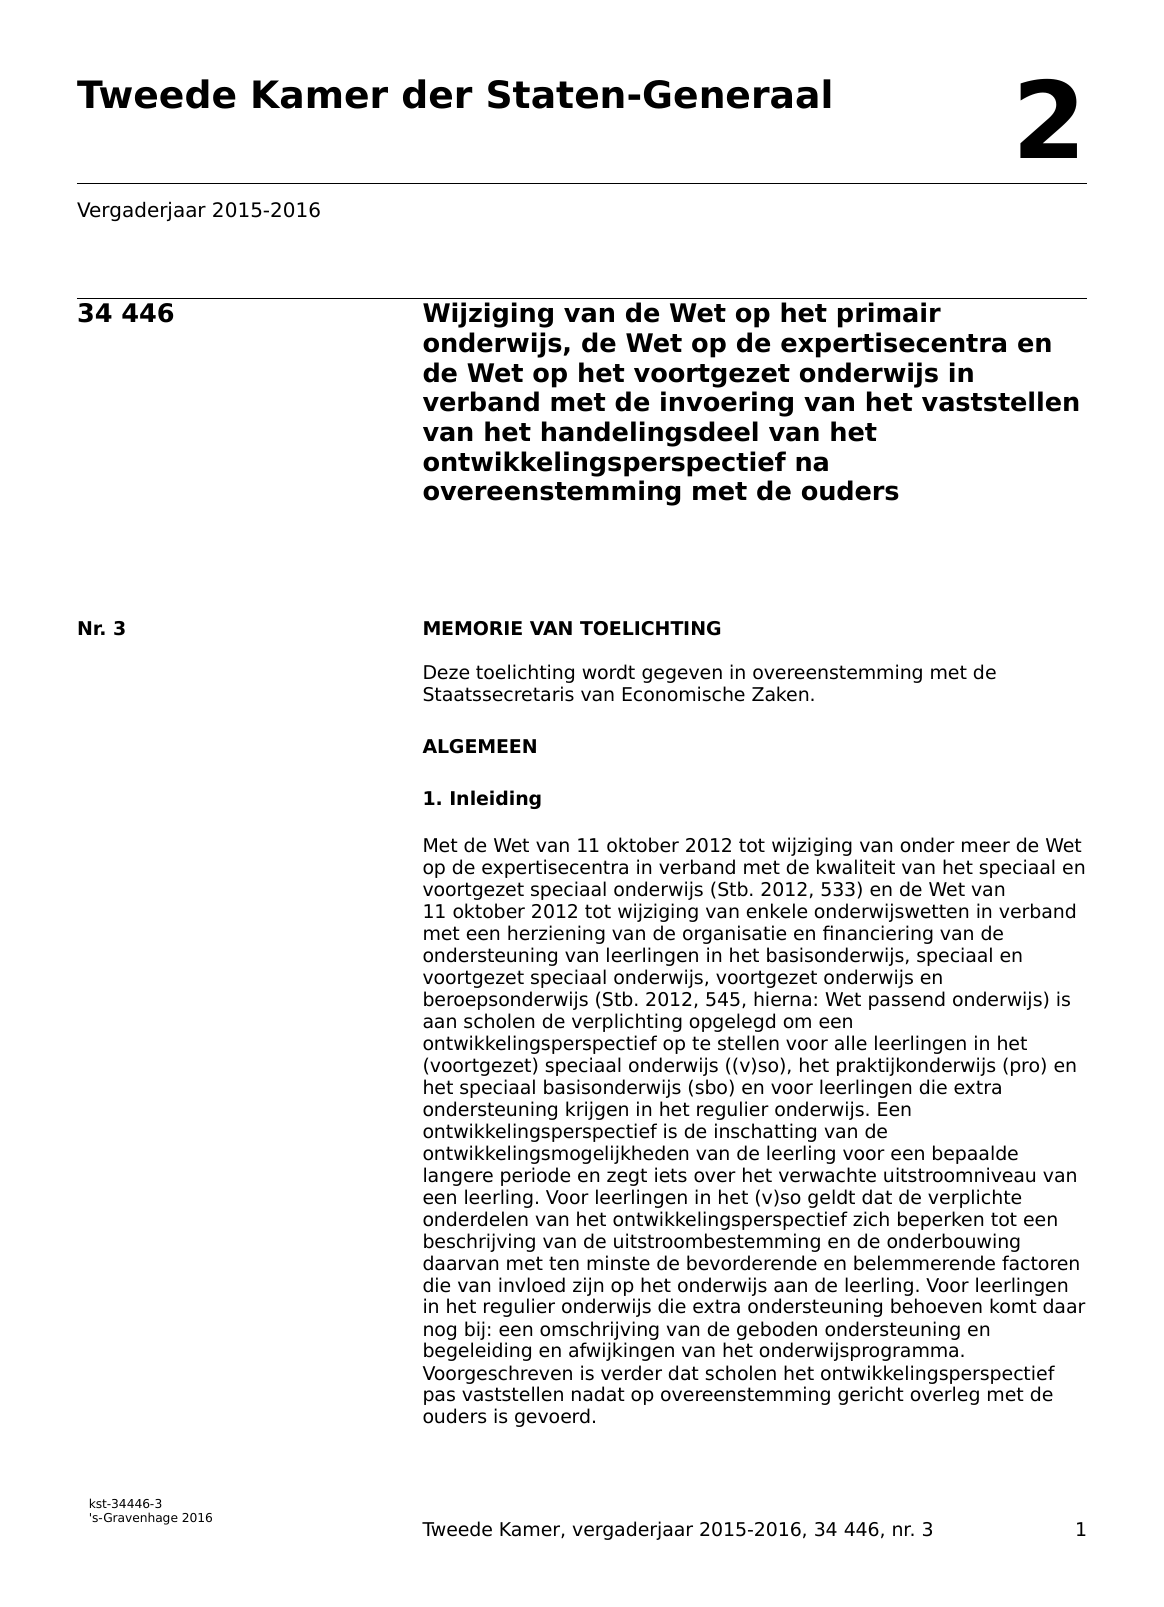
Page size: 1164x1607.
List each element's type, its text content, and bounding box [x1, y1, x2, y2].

text kst-34446-3 [88, 1497, 323, 1511]
text Deze toelichting wordt gegeven in overeenstemming met de Staatssecretaris van Economische Zaken. [422, 662, 1087, 706]
table_header 2 [886, 59, 1087, 183]
text 's-Gravenhage 2016 [88, 1511, 323, 1525]
subtitle ALGEMEEN [422, 736, 1087, 758]
subtitle 34 446 Wijziging van de Wet op het primair onderwijs, de Wet op de expertisecentra en de Wet op het voortgezet onderwijs in verband met de invoering van het vaststellen van het handelingsdeel van het ontwikkelingsperspectief na overeenstemming met de ouders [77, 299, 1087, 507]
table_header Tweede Kamer der Staten-Generaal [77, 59, 886, 183]
subtitle 1. Inleiding [422, 788, 1087, 810]
text Met de Wet van 11 oktober 2012 tot wijziging van onder meer de Wet op de expertisecentra in verband met de kwaliteit van het speciaal en voortgezet speciaal onderwijs (Stb. 2012, 533) en de Wet van 11 oktober 2012 tot wijziging van enkele onderwijswetten in verband met een herziening van de organisatie en financiering van de ondersteuning van leerlingen in het basisonderwijs, speciaal en voortgezet speciaal onderwijs, voortgezet onderwijs en beroepsonderwijs (Stb. 2012, 545, hierna: Wet passend onderwijs) is aan scholen de verplichting opgelegd om een ontwikkelingsperspectief op te stellen voor alle leerlingen in het (voortgezet) speciaal onderwijs ((v)so), het praktijkonderwijs (pro) en het speciaal basisonderwijs (sbo) en voor leerlingen die extra ondersteuning krijgen in het regulier onderwijs. Een ontwikkelingsperspectief is de inschatting van de ontwikkelingsmogelijkheden van de leerling voor een bepaalde langere periode en zegt iets over het verwachte uitstroomniveau van een leerling. Voor leerlingen in het (v)so geldt dat de verplichte onderdelen van het ontwikkelingsperspectief zich beperken tot een beschrijving van de uitstroombestemming en de onderbouwing daarvan met ten minste de bevorderende en belemmerende factoren die van invloed zijn op het onderwijs aan de leerling. Voor leerlingen in het regulier onderwijs die extra ondersteuning behoeven komt daar nog bij: een omschrijving van de geboden ondersteuning en begeleiding en afwijkingen van het onderwijsprogramma. Voorgeschreven is verder dat scholen het ontwikkelingsperspectief pas vaststellen nadat op overeenstemming gericht overleg met de ouders is gevoerd. [422, 835, 1087, 1428]
table_cell Vergaderjaar 2015-2016 [77, 184, 1087, 298]
subtitle Nr. 3 MEMORIE VAN TOELICHTING [77, 618, 1087, 640]
